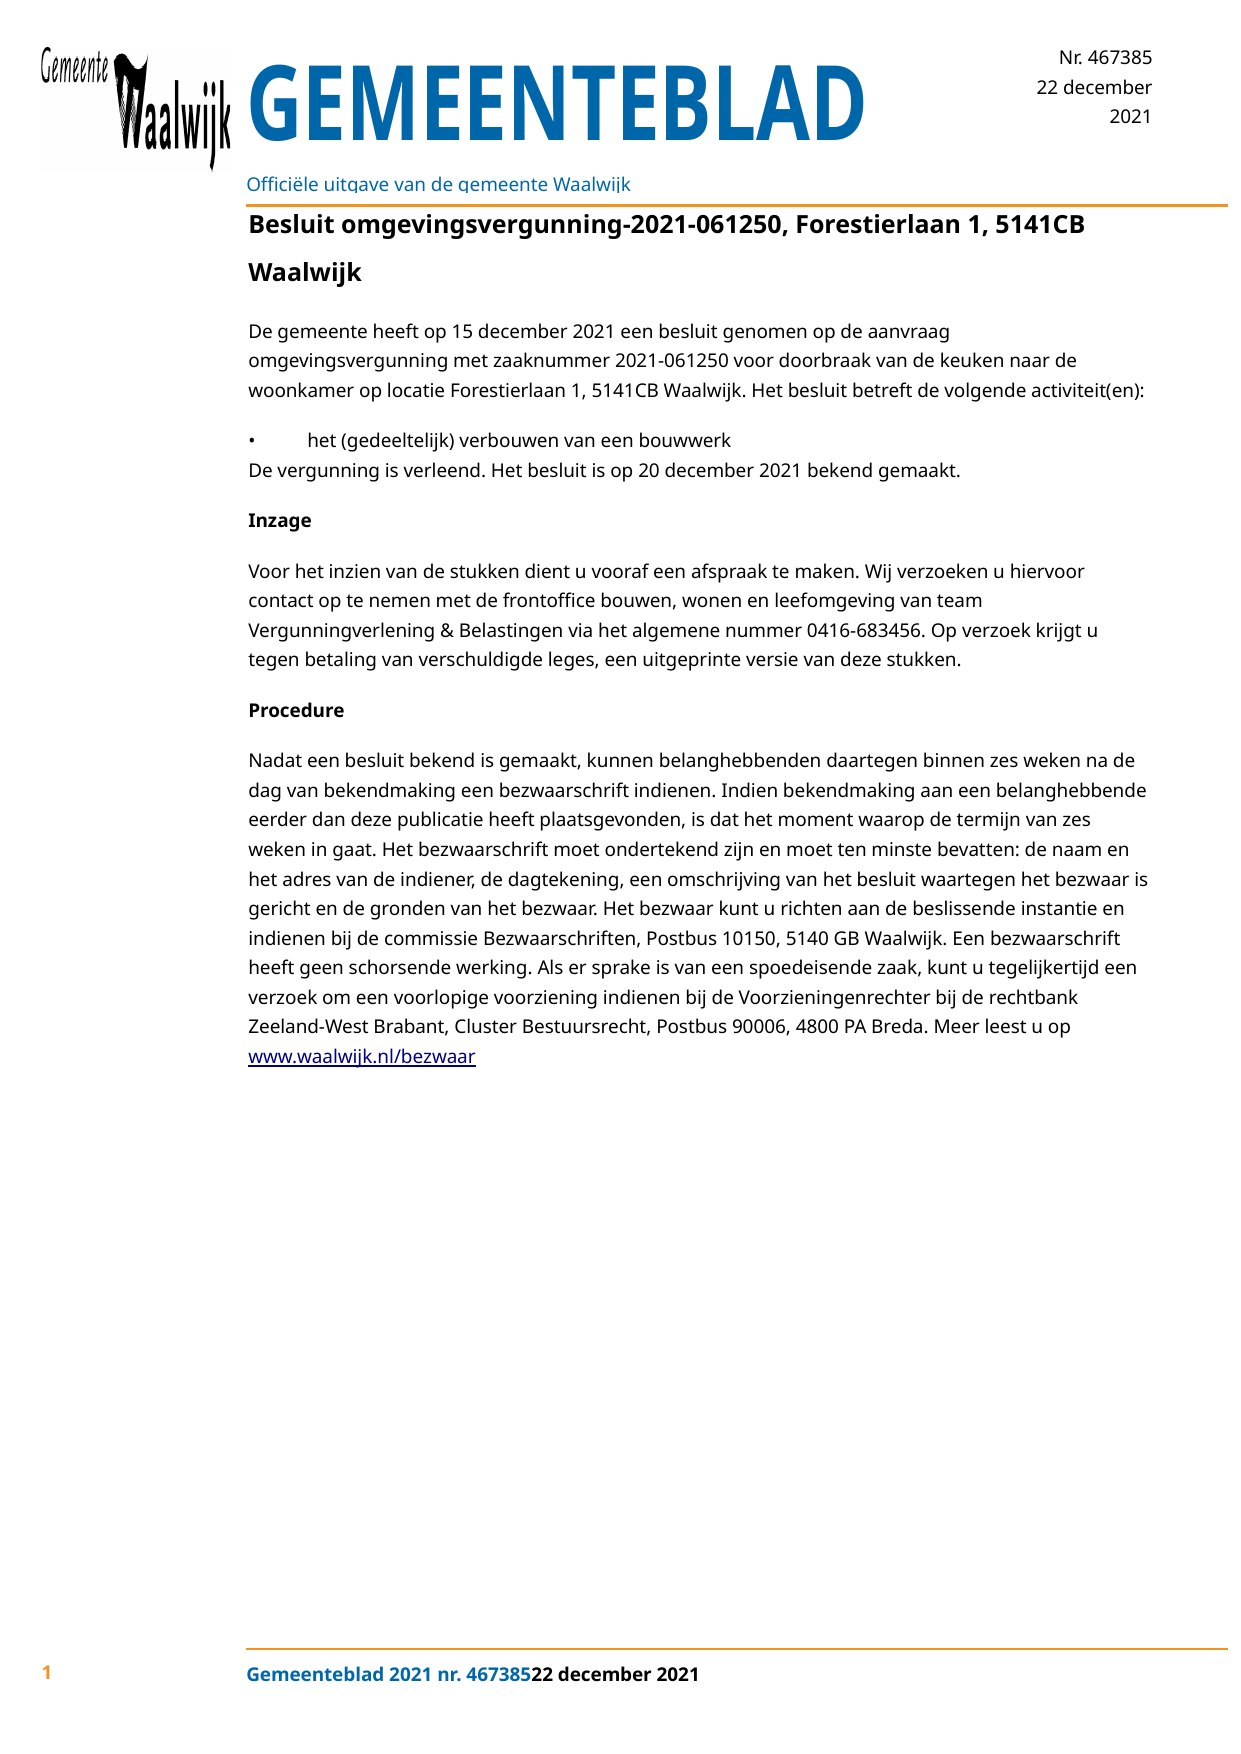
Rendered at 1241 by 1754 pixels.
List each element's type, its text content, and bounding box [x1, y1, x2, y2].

text Procedure [248, 697, 1152, 723]
text Inzage [248, 507, 1152, 533]
text Nadat een besluit bekend is gemaakt, kunnen belanghebbenden daartegen binnen zes weken na de dag van bekendmaking een bezwaarschrift indienen. Indien bekendmaking aan een belanghebbende eerder dan deze publicatie heeft plaatsgevonden, is dat het moment waarop de termijn van zes weken in gaat. Het bezwaarschrift moet ondertekend zijn en moet ten minste bevatten: de naam en het adres van de indiener, de dagtekening, een omschrijving van het besluit waartegen het bezwaar is gericht en de gronden van het bezwaar. Het bezwaar kunt u richten aan de beslissende instantie en indienen bij de commissie Bezwaarschriften, Postbus 10150, 5140 GB Waalwijk. Een bezwaarschrift heeft geen schorsende werking. Als er sprake is van een spoedeisende zaak, kunt u tegelijkertijd een verzoek om een voorlopige voorziening indienen bij de Voorzieningenrechter bij de rechtbank Zeeland-West Brabant, Cluster Bestuursrecht, Postbus 90006, 4800 PA Breda. Meer leest u op www.waalwijk.nl/bezwaar [248, 747, 1152, 1069]
list het (gedeeltelijk) verbouwen van een bouwwerk [248, 427, 1152, 453]
picture [41, 47, 231, 172]
text De gemeente heeft op 15 december 2021 een besluit genomen op de aanvraag omgevingsvergunning met zaaknummer 2021-061250 voor doorbraak van de keuken naar de woonkamer op locatie Forestierlaan 1, 5141CB Waalwijk. Het besluit betreft de volgende activiteit(en): [248, 318, 1152, 403]
text Voor het inzien van de stukken dient u vooraf een afspraak te maken. Wij verzoeken u hiervoor contact op te nemen met de frontoffice bouwen, wonen en leefomgeving van team Vergunningverlening & Belastingen via het algemene nummer 0416-683456. Op verzoek krijgt u tegen betaling van verschuldigde leges, een uitgeprinte versie van deze stukken. [248, 558, 1152, 672]
text De vergunning is verleend. Het besluit is op 20 december 2021 bekend gemaakt. [248, 457, 1152, 483]
text Besluit omgevingsvergunning-2021-061250, Forestierlaan 1, 5141CB Waalwijk [248, 207, 1152, 288]
